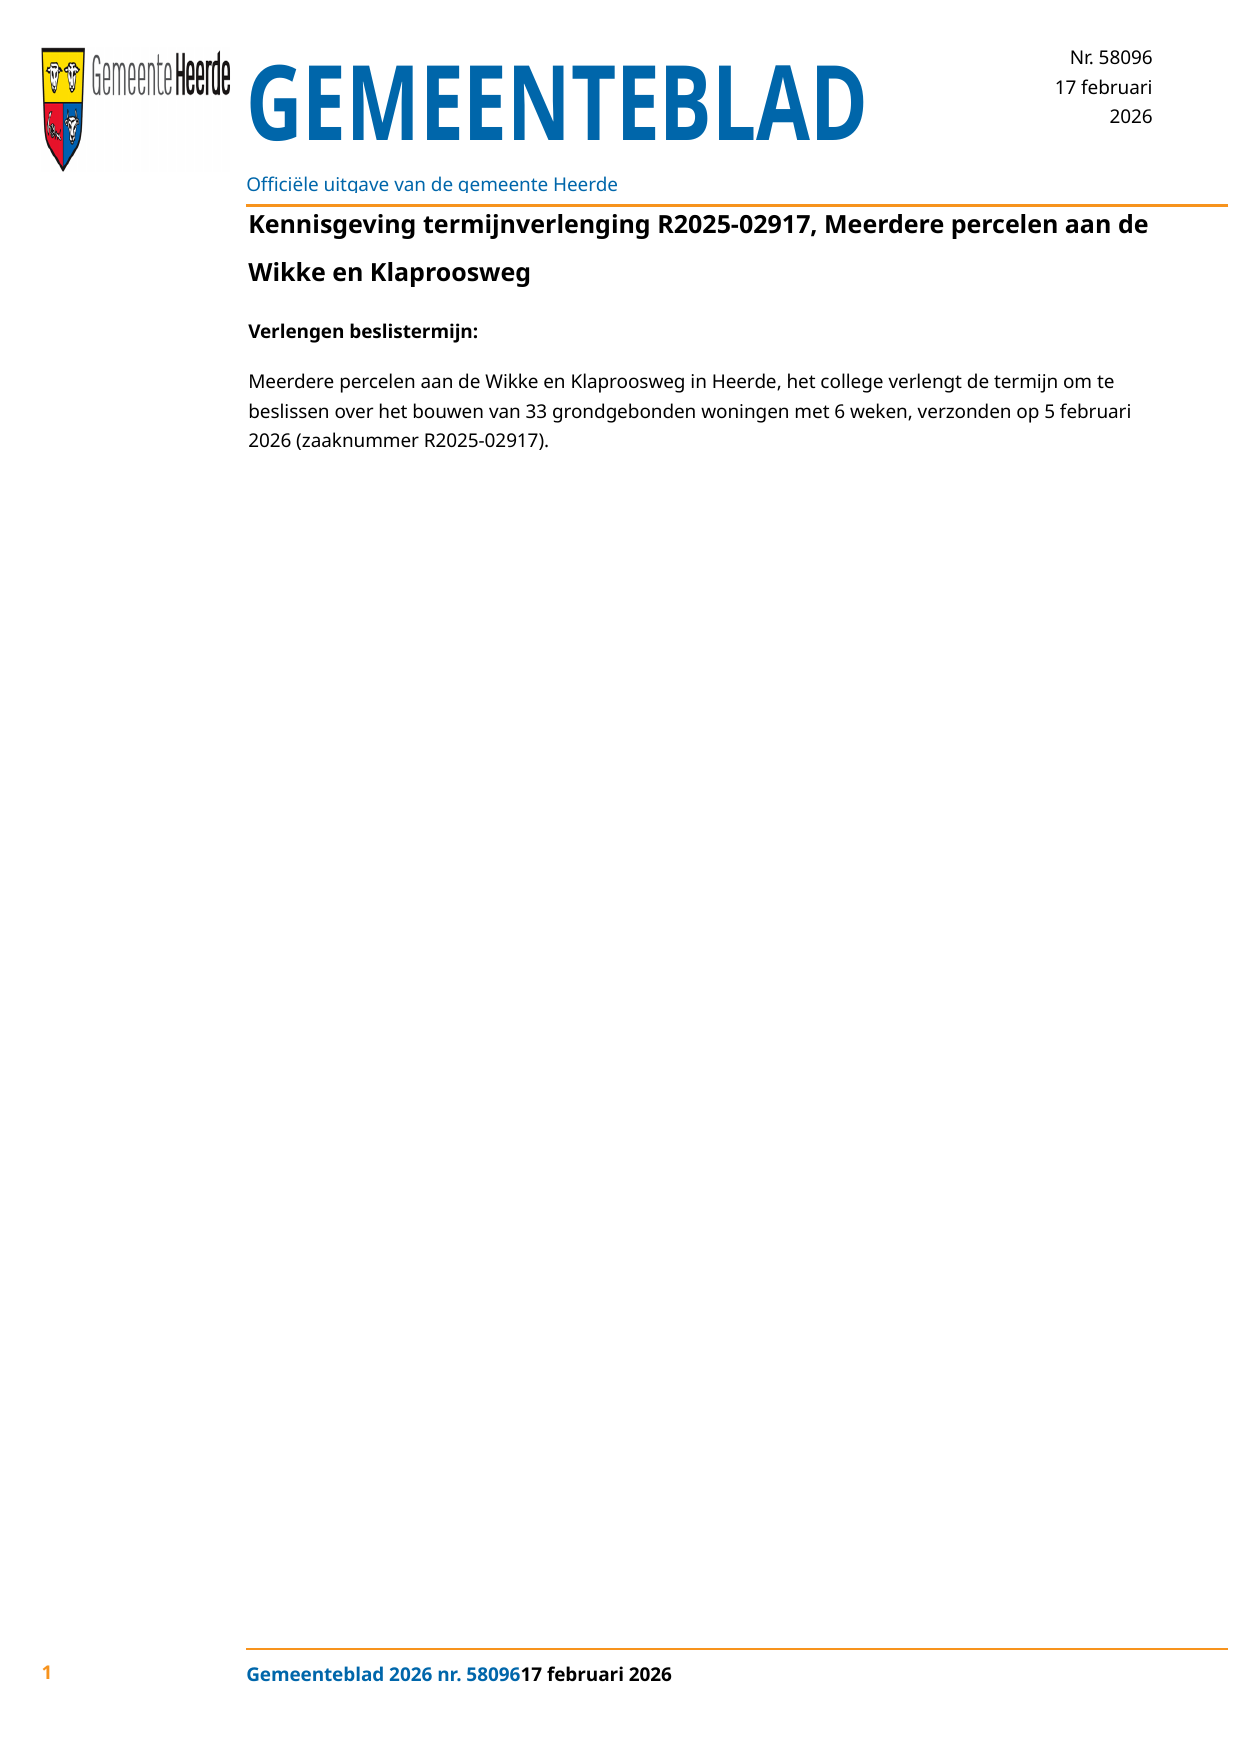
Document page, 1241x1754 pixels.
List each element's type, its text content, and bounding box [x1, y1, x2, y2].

text Verlengen beslistermijn: [248, 318, 1152, 344]
picture [41, 47, 231, 172]
text Meerdere percelen aan de Wikke en Klaproosweg in Heerde, het college verlengt de termijn om te beslissen over het bouwen van 33 grondgebonden woningen met 6 weken, verzonden op 5 februari 2026 (zaaknummer R2025-02917). [248, 368, 1152, 453]
text Kennisgeving termijnverlenging R2025-02917, Meerdere percelen aan de Wikke en Klaproosweg [248, 207, 1152, 288]
